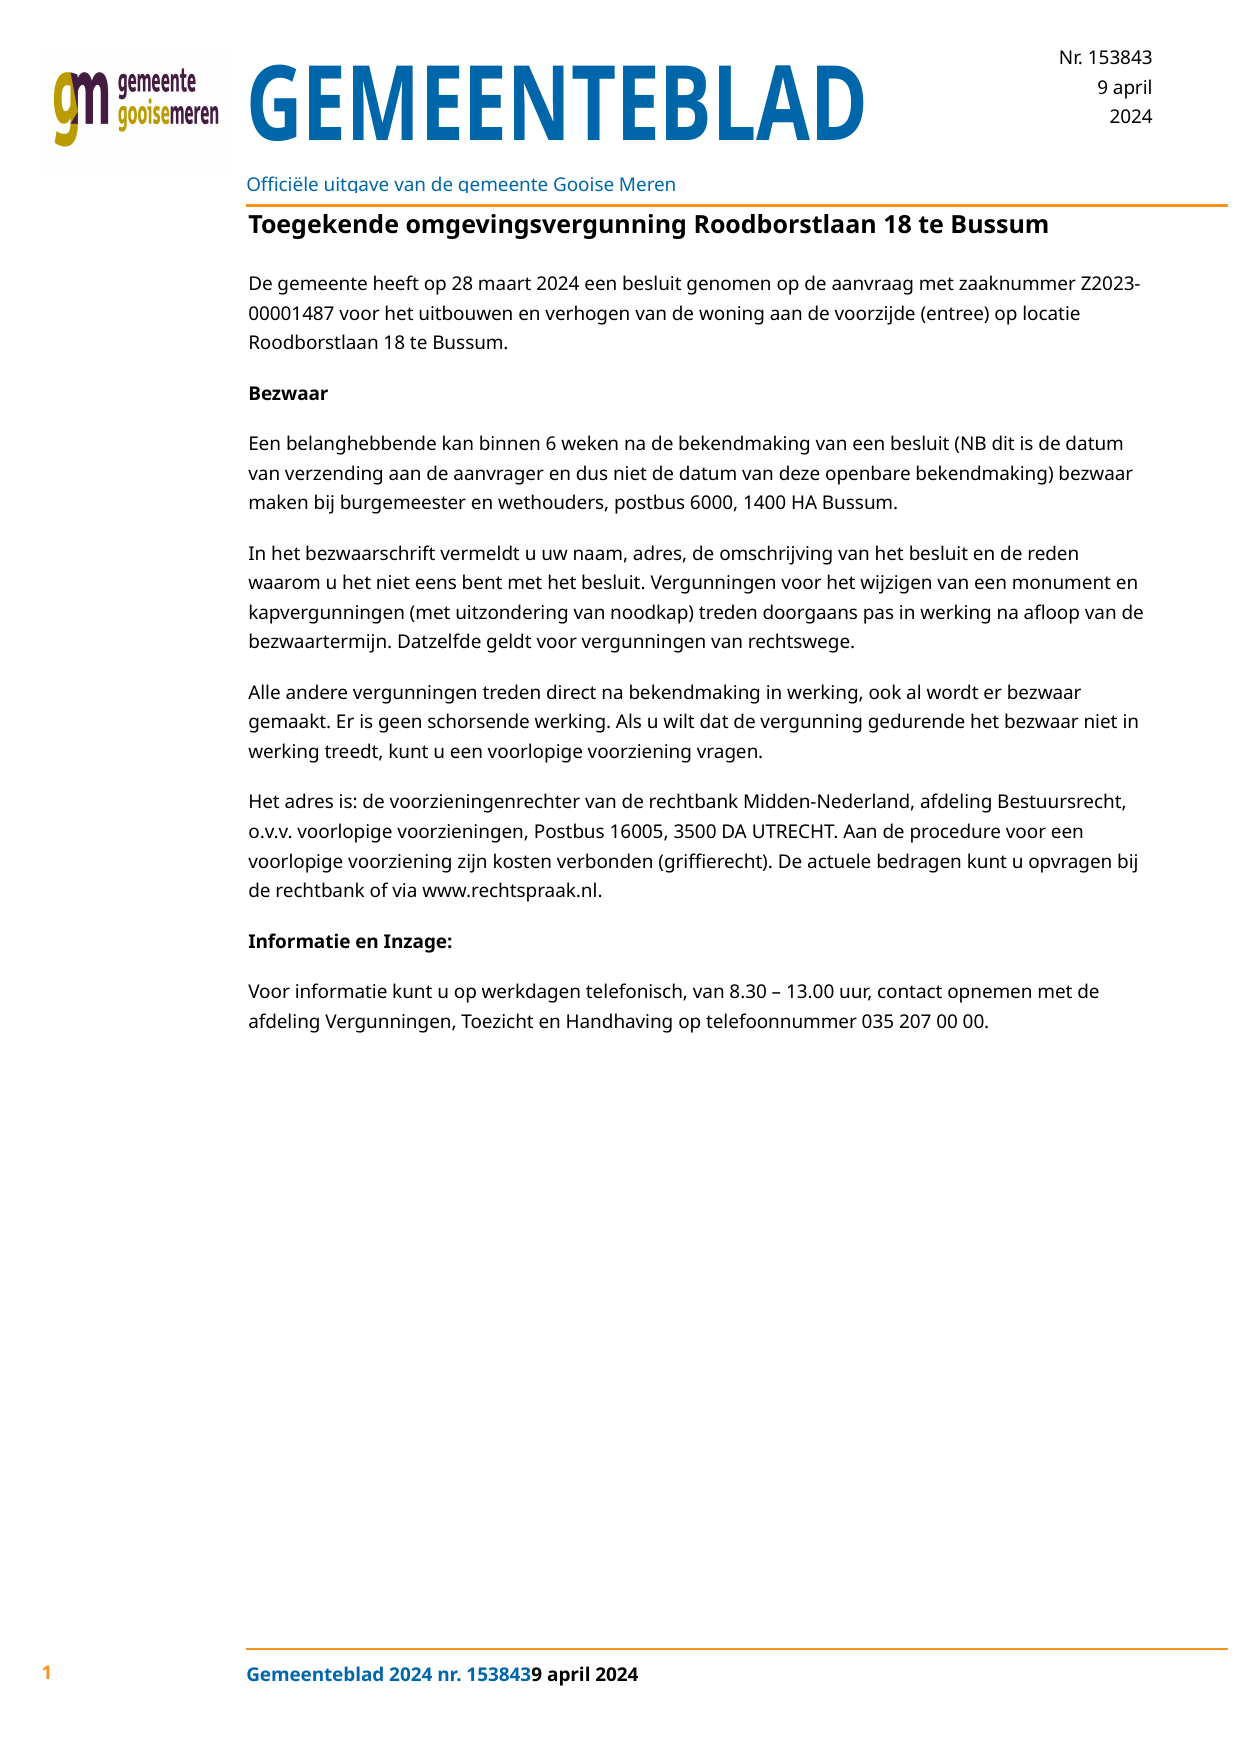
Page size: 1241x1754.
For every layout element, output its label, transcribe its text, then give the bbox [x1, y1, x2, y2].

picture [41, 47, 231, 172]
text Informatie en Inzage: [248, 928, 1152, 953]
text Een belanghebbende kan binnen 6 weken na de bekendmaking van een besluit (NB dit is de datum van verzending aan de aanvrager en dus niet de datum van deze openbare bekendmaking) bezwaar maken bij burgemeester en wethouders, postbus 6000, 1400 HA Bussum. [248, 430, 1152, 515]
text Voor informatie kunt u op werkdagen telefonisch, van 8.30 – 13.00 uur, contact opnemen met de afdeling Vergunningen, Toezicht en Handhaving op telefoonnummer 035 207 00 00. [248, 978, 1152, 1033]
text De gemeente heeft op 28 maart 2024 een besluit genomen op de aanvraag met zaaknummer Z2023-00001487 voor het uitbouwen en verhogen van de woning aan de voorzijde (entree) op locatie Roodborstlaan 18 te Bussum. [248, 270, 1152, 355]
text In het bezwaarschrift vermeldt u uw naam, adres, de omschrijving van het besluit en de reden waarom u het niet eens bent met het besluit. Vergunningen voor het wijzigen van een monument en kapvergunningen (met uitzondering van noodkap) treden doorgaans pas in werking na afloop van de bezwaartermijn. Datzelfde geldt voor vergunningen van rechtswege. [248, 540, 1152, 654]
text Toegekende omgevingsvergunning Roodborstlaan 18 te Bussum [248, 207, 1152, 241]
text Alle andere vergunningen treden direct na bekendmaking in werking, ook al wordt er bezwaar gemaakt. Er is geen schorsende werking. Als u wilt dat de vergunning gedurende het bezwaar niet in werking treedt, kunt u een voorlopige voorziening vragen. [248, 679, 1152, 764]
text Het adres is: de voorzieningenrechter van de rechtbank Midden-Nederland, afdeling Bestuursrecht, o.v.v. voorlopige voorzieningen, Postbus 16005, 3500 DA UTRECHT. Aan de procedure voor een voorlopige voorziening zijn kosten verbonden (griffierecht). De actuele bedragen kunt u opvragen bij de rechtbank of via www.rechtspraak.nl. [248, 789, 1152, 903]
text Bezwaar [248, 380, 1152, 406]
